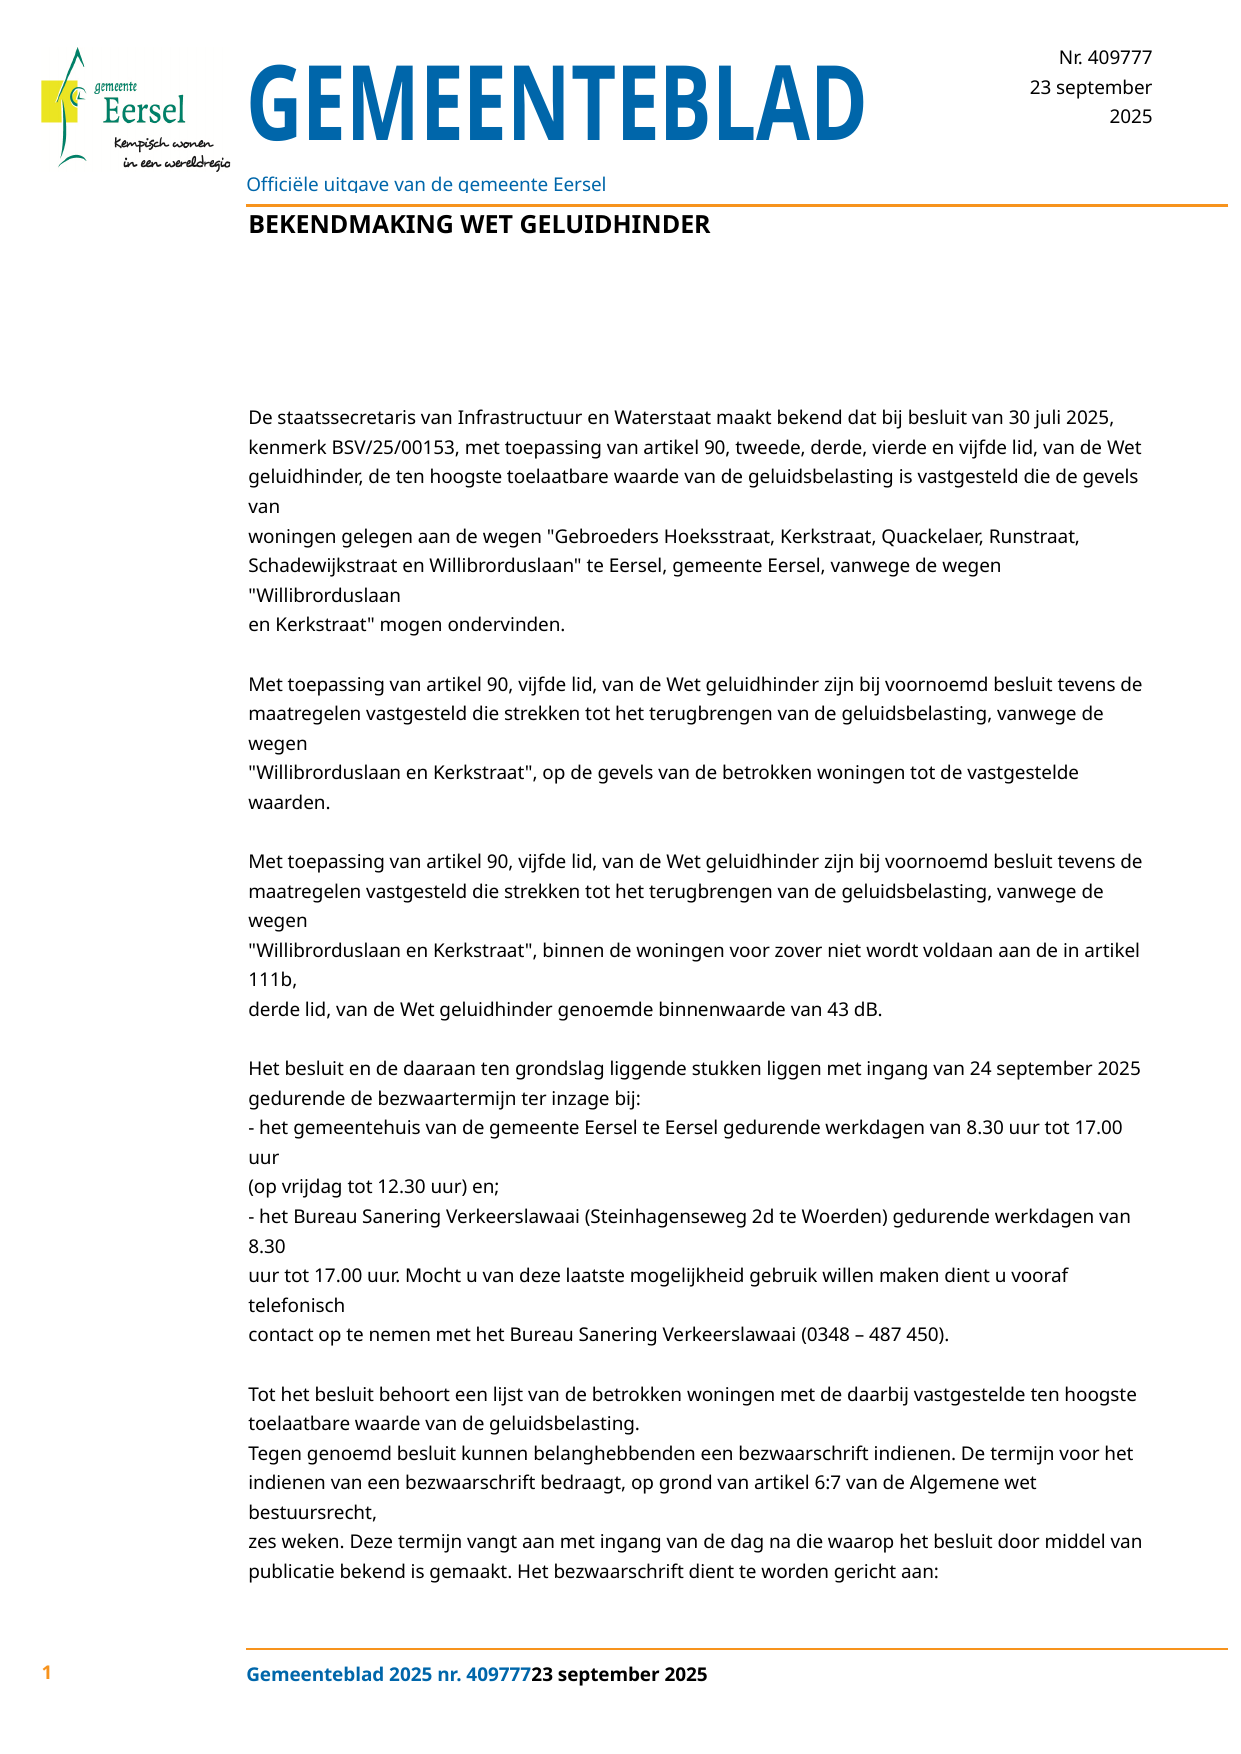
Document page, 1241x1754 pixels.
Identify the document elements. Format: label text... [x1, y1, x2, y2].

text en Kerkstraat" mogen ondervinden. [248, 612, 1152, 637]
text Tot het besluit behoort een lijst van de betrokken woningen met de daarbij vastgestelde ten hoogste [248, 1381, 1152, 1406]
text publicatie bekend is gemaakt. Het bezwaarschrift dient te worden gericht aan: [248, 1558, 1152, 1584]
text zes weken. Deze termijn vangt aan met ingang van de dag na die waarop het besluit door middel van [248, 1529, 1152, 1554]
text De staatssecretaris van Infrastructuur en Waterstaat maakt bekend dat bij besluit van 30 juli 2025, [248, 404, 1152, 430]
text maatregelen vastgesteld die strekken tot het terugbrengen van de geluidsbelasting, vanwege de wegen [248, 878, 1152, 933]
text "Willibrorduslaan en Kerkstraat", op de gevels van de betrokken woningen tot de vastgestelde waarden. [248, 759, 1152, 815]
text "Willibrorduslaan en Kerkstraat", binnen de woningen voor zover niet wordt voldaan aan de in artikel 111b, [248, 937, 1152, 992]
text gedurende de bezwaartermijn ter inzage bij: [248, 1085, 1152, 1111]
text Het besluit en de daaraan ten grondslag liggende stukken liggen met ingang van 24 september 2025 [248, 1055, 1152, 1081]
text Schadewijkstraat en Willibrorduslaan" te Eersel, gemeente Eersel, vanwege de wegen "Willibrorduslaan [248, 552, 1152, 608]
text - het Bureau Sanering Verkeerslawaai (Steinhagenseweg 2d te Woerden) gedurende werkdagen van 8.30 [248, 1203, 1152, 1258]
picture [41, 47, 231, 172]
text derde lid, van de Wet geluidhinder genoemde binnenwaarde van 43 dB. [248, 996, 1152, 1022]
text indienen van een bezwaarschrift bedraagt, op grond van artikel 6:7 van de Algemene wet bestuursrecht, [248, 1469, 1152, 1525]
text woningen gelegen aan de wegen "Gebroeders Hoeksstraat, Kerkstraat, Quackelaer, Runstraat, [248, 523, 1152, 548]
text Tegen genoemd besluit kunnen belanghebbenden een bezwaarschrift indienen. De termijn voor het [248, 1440, 1152, 1466]
text contact op te nemen met het Bureau Sanering Verkeerslawaai (0348 – 487 450). [248, 1322, 1152, 1347]
text BEKENDMAKING WET GELUIDHINDER [248, 207, 1152, 241]
text toelaatbare waarde van de geluidsbelasting. [248, 1410, 1152, 1436]
text geluidhinder, de ten hoogste toelaatbare waarde van de geluidsbelasting is vastgesteld die de gevels van [248, 464, 1152, 519]
text (op vrijdag tot 12.30 uur) en; [248, 1174, 1152, 1199]
text Met toepassing van artikel 90, vijfde lid, van de Wet geluidhinder zijn bij voornoemd besluit tevens de [248, 671, 1152, 696]
text - het gemeentehuis van de gemeente Eersel te Eersel gedurende werkdagen van 8.30 uur tot 17.00 uur [248, 1114, 1152, 1170]
text Met toepassing van artikel 90, vijfde lid, van de Wet geluidhinder zijn bij voornoemd besluit tevens de [248, 848, 1152, 874]
text kenmerk BSV/25/00153, met toepassing van artikel 90, tweede, derde, vierde en vijfde lid, van de Wet [248, 434, 1152, 460]
text uur tot 17.00 uur. Mocht u van deze laatste mogelijkheid gebruik willen maken dient u vooraf telefonisch [248, 1262, 1152, 1318]
text maatregelen vastgesteld die strekken tot het terugbrengen van de geluidsbelasting, vanwege de wegen [248, 700, 1152, 756]
